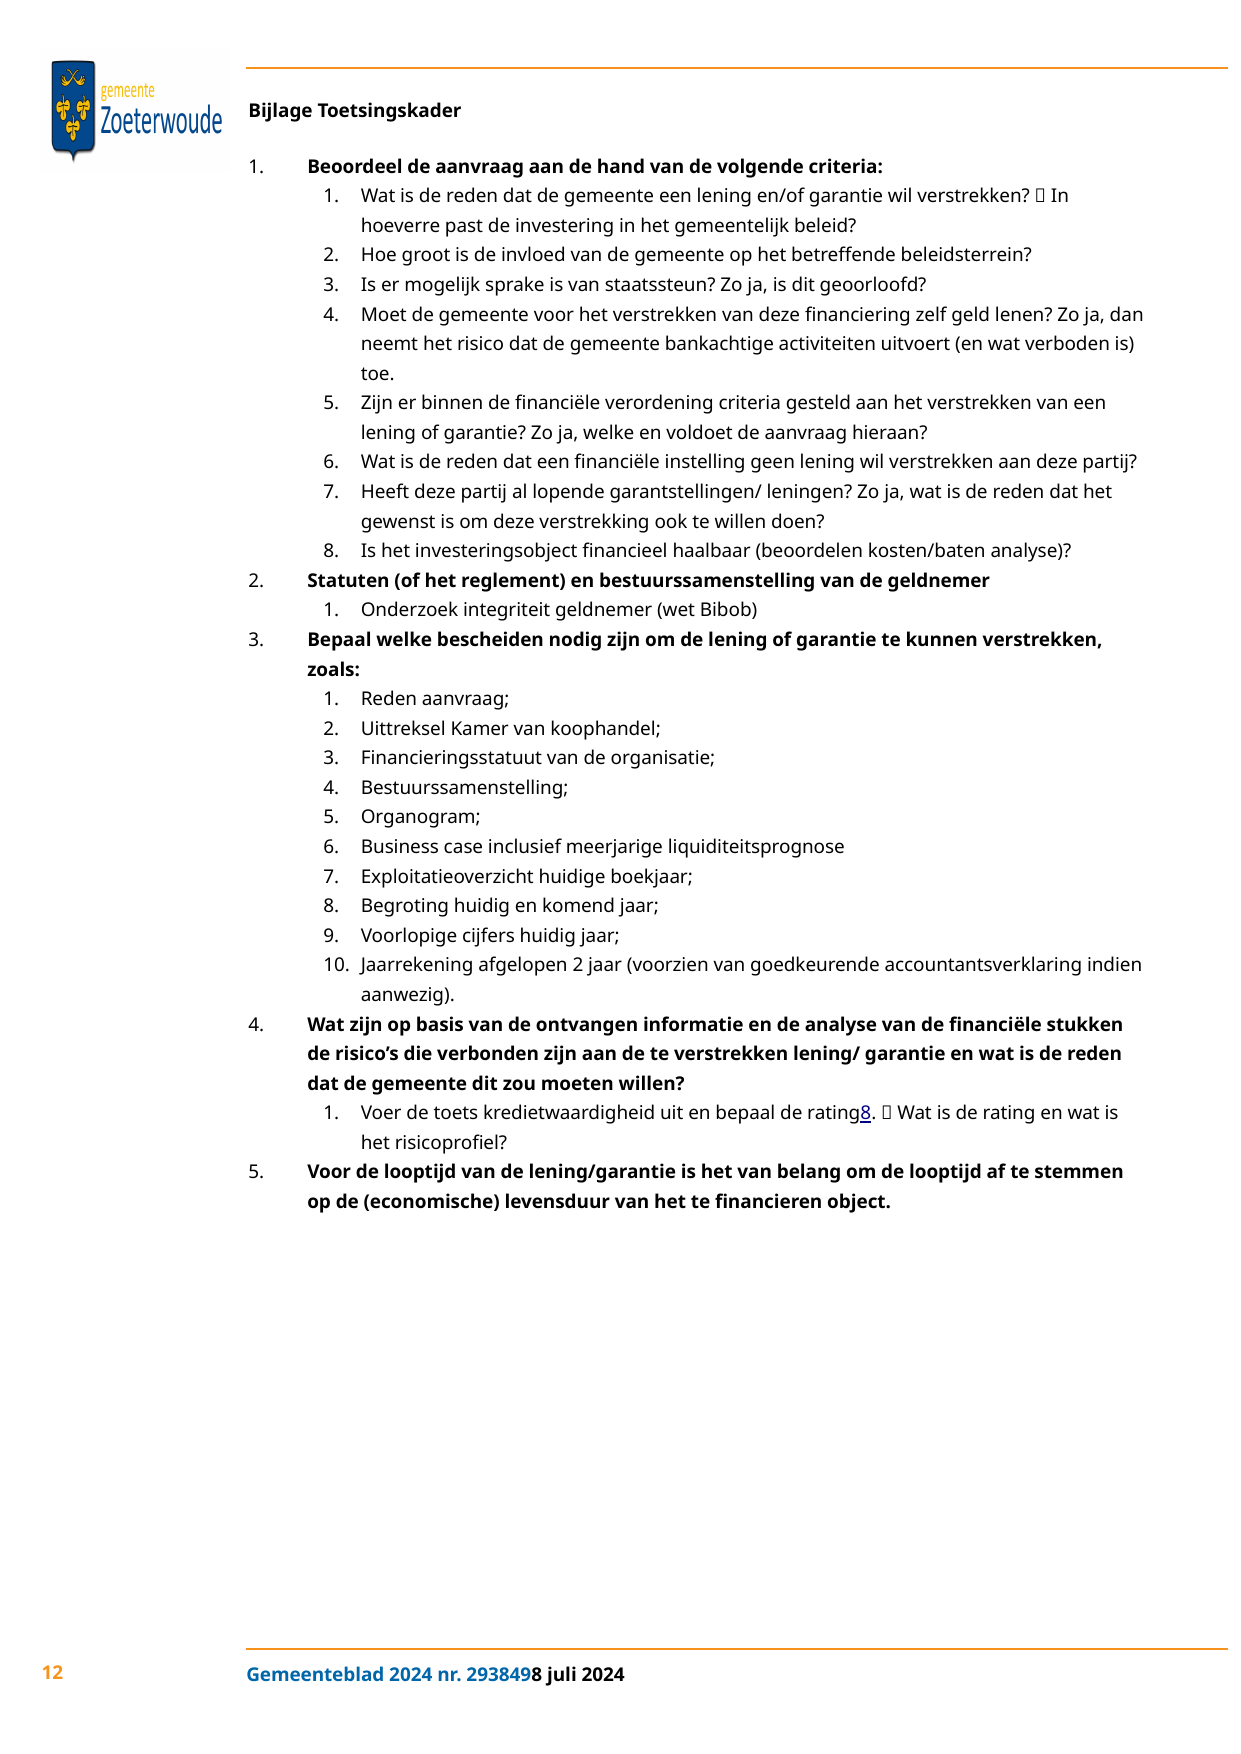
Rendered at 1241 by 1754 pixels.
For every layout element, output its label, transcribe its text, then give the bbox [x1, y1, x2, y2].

list Bepaal welke bescheiden nodig zijn om de lening of garantie te kunnen verstrekken, zoals: [248, 626, 1152, 682]
text Bijlage Toetsingskader [248, 95, 1152, 123]
list Zijn er binnen de financiële verordening criteria gesteld aan het verstrekken van een lening of garantie? Zo ja, welke en voldoet de aanvraag hieraan? [323, 389, 1152, 445]
list Business case inclusief meerjarige liquiditeitsprognose [323, 833, 1152, 859]
list Uittreksel Kamer van koophandel; [323, 715, 1152, 741]
list Voor de looptijd van de lening/garantie is het van belang om de looptijd af te stemmen op de (economische) levensduur van het te financieren object. [248, 1159, 1152, 1214]
list Beoordeel de aanvraag aan de hand van de volgende criteria: [248, 153, 1152, 179]
list Is het investeringsobject financieel haalbaar (beoordelen kosten/baten analyse)? [323, 537, 1152, 563]
list Bestuurssamenstelling; [323, 774, 1152, 800]
list Wat is de reden dat de gemeente een lening en/of garantie wil verstrekken?  In hoeverre past de investering in het gemeentelijk beleid? [323, 182, 1152, 238]
list Wat zijn op basis van de ontvangen informatie en de analyse van de financiële stukken de risico’s die verbonden zijn aan de te verstrekken lening/ garantie en wat is de reden dat de gemeente dit zou moeten willen? [248, 1011, 1152, 1096]
list Wat is de reden dat een financiële instelling geen lening wil verstrekken aan deze partij? [323, 449, 1152, 474]
list Voer de toets kredietwaardigheid uit en bepaal de rating8.  Wat is de rating en wat is het risicoprofiel? [323, 1099, 1152, 1155]
list Begroting huidig en komend jaar; [323, 892, 1152, 918]
list Is er mogelijk sprake is van staatssteun? Zo ja, is dit geoorloofd? [323, 271, 1152, 297]
list Exploitatieoverzicht huidige boekjaar; [323, 863, 1152, 889]
list Hoe groot is de invloed van de gemeente op het betreffende beleidsterrein? [323, 242, 1152, 267]
list Voorlopige cijfers huidig jaar; [323, 922, 1152, 948]
list Financieringsstatuut van de organisatie; [323, 744, 1152, 770]
list Reden aanvraag; [323, 685, 1152, 711]
list Jaarrekening afgelopen 2 jaar (voorzien van goedkeurende accountantsverklaring indien aanwezig). [323, 952, 1152, 1007]
list Statuten (of het reglement) en bestuurssamenstelling van de geldnemer [248, 567, 1152, 593]
list Heeft deze partij al lopende garantstellingen/ leningen? Zo ja, wat is de reden dat het gewenst is om deze verstrekking ook te willen doen? [323, 478, 1152, 534]
list Organogram; [323, 804, 1152, 829]
picture [41, 47, 231, 172]
list Onderzoek integriteit geldnemer (wet Bibob) [323, 597, 1152, 622]
list Moet de gemeente voor het verstrekken van deze financiering zelf geld lenen? Zo ja, dan neemt het risico dat de gemeente bankachtige activiteiten uitvoert (en wat verboden is) toe. [323, 301, 1152, 386]
